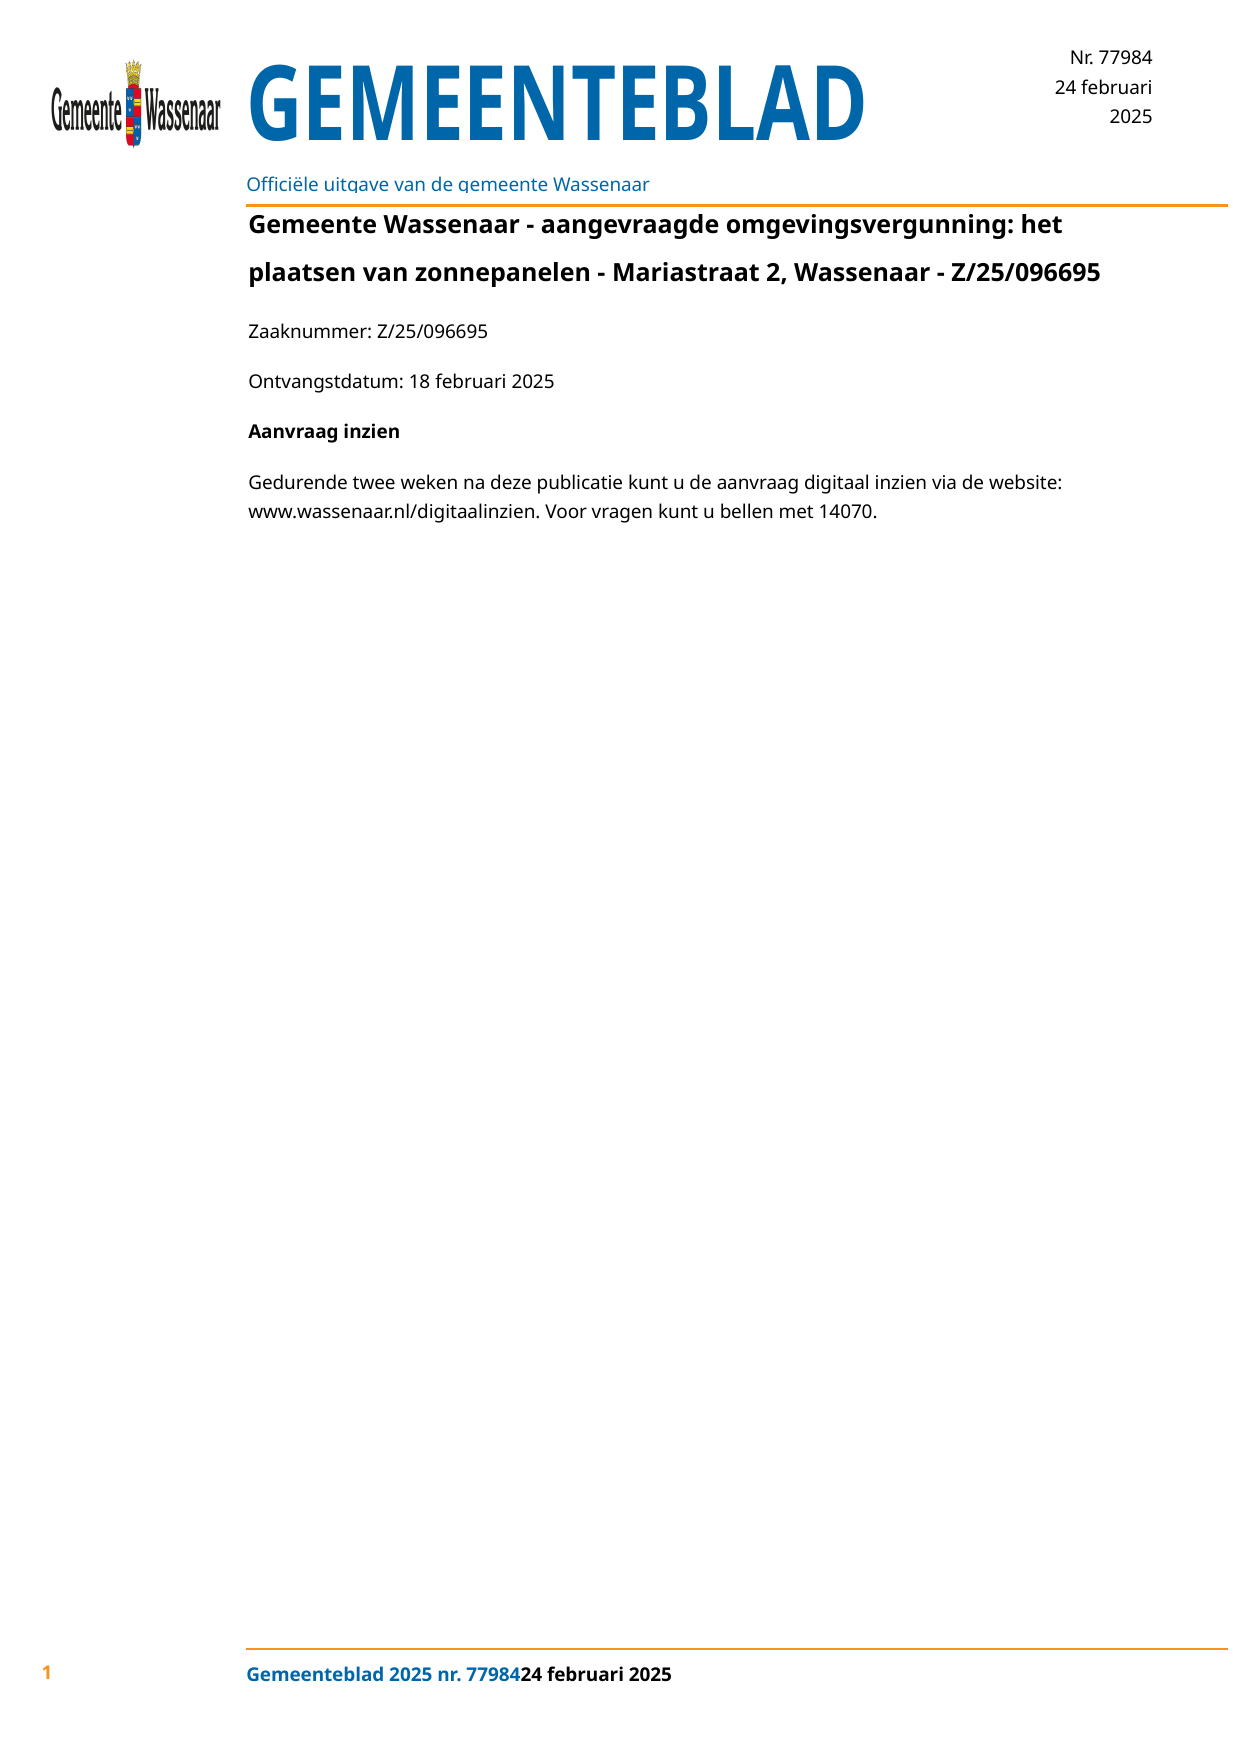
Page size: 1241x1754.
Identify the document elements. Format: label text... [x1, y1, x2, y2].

text Aanvraag inzien [248, 419, 1152, 444]
text Gemeente Wassenaar - aangevraagde omgevingsvergunning: het plaatsen van zonnepanelen - Mariastraat 2, Wassenaar - Z/25/096695 [248, 207, 1152, 288]
text Gedurende twee weken na deze publicatie kunt u de aanvraag digitaal inzien via de website: www.wassenaar.nl/digitaalinzien. Voor vragen kunt u bellen met 14070. [248, 469, 1152, 524]
text Zaaknummer: Z/25/096695 [248, 318, 1152, 344]
picture [41, 47, 231, 172]
text Ontvangstdatum: 18 februari 2025 [248, 368, 1152, 394]
